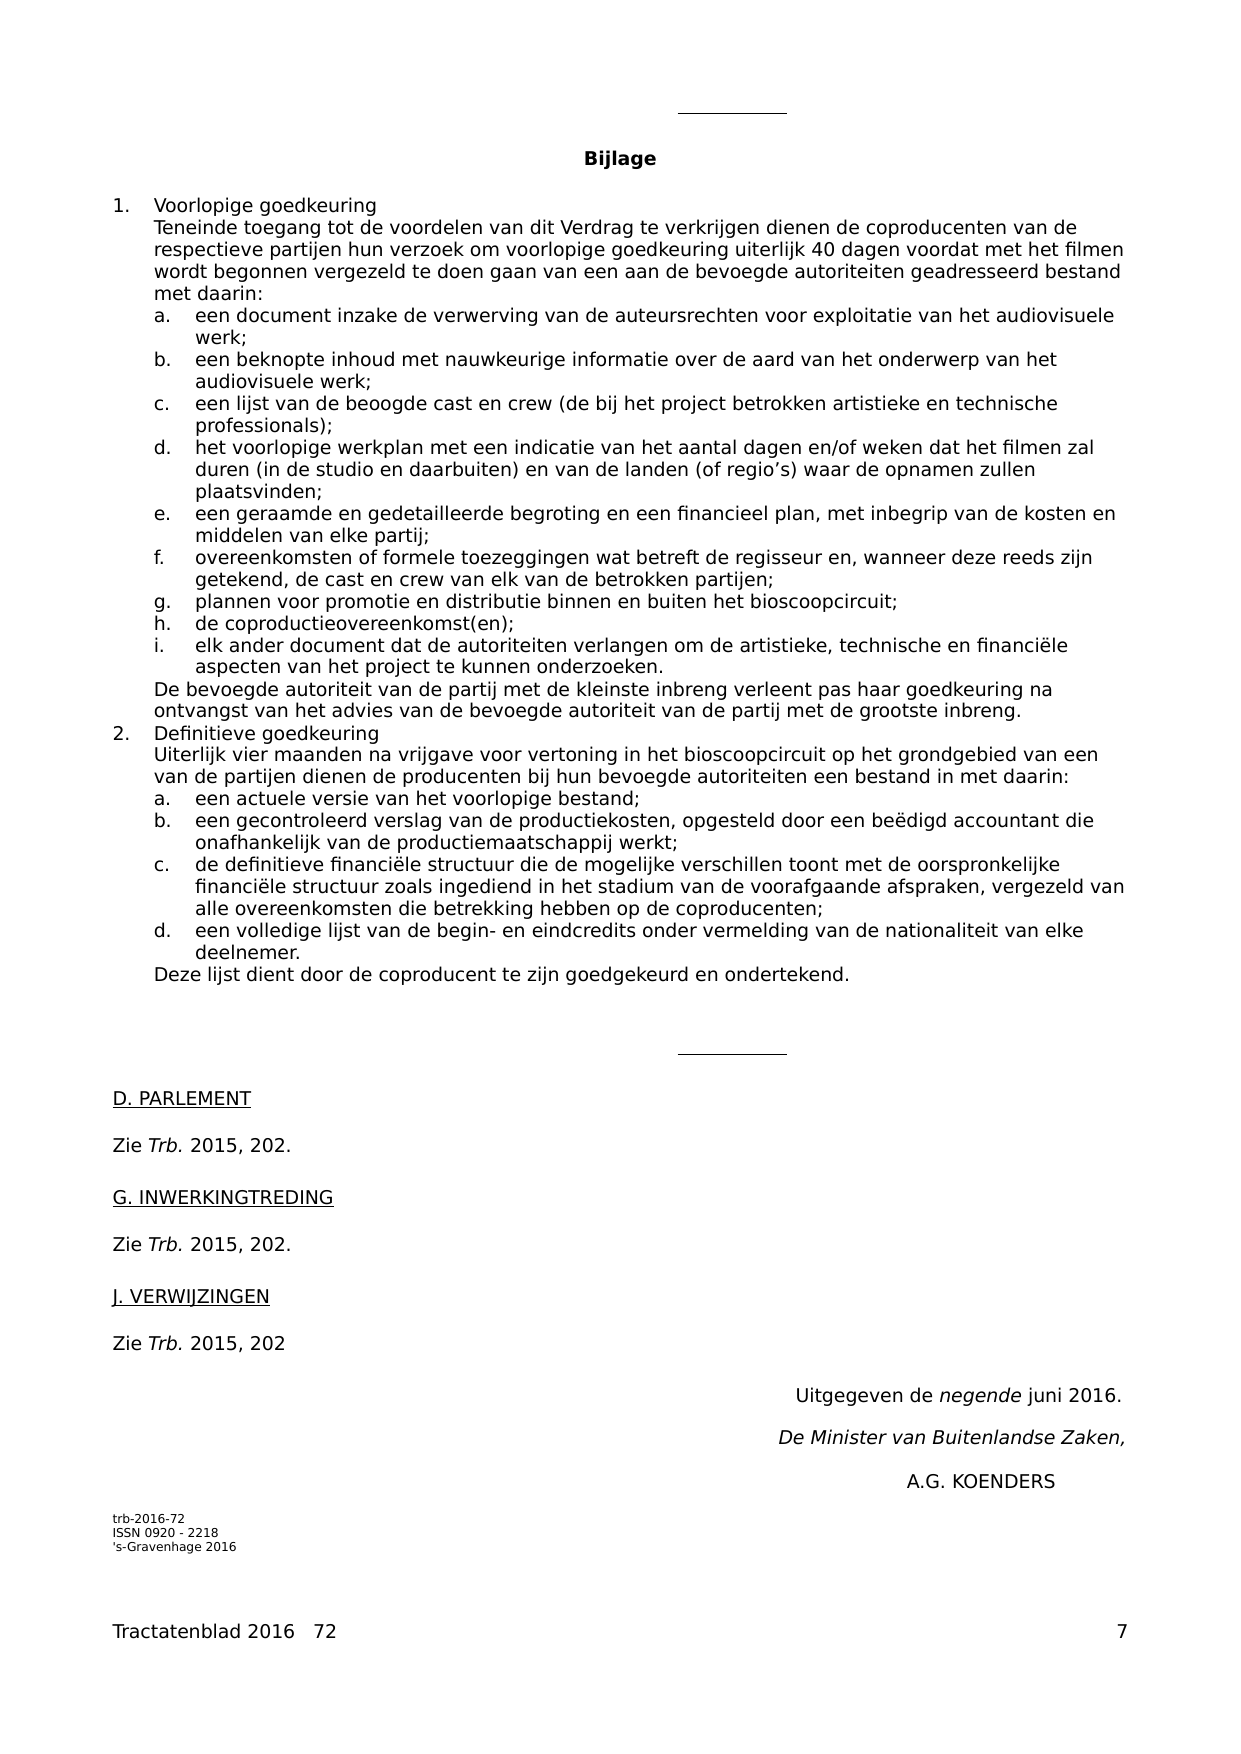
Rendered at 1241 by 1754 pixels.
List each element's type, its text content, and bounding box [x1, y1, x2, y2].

text c. de definitieve financiële structuur die de mogelijke verschillen toont met de oorspronkelijke financiële structuur zoals ingediend in het stadium van de voorafgaande afspraken, vergezeld van alle overeenkomsten die betrekking hebben op de coproducenten; [153, 854, 1128, 920]
text Deze lijst dient door de coproducent te zijn goedgekeurd en ondertekend. [153, 964, 1128, 986]
text g. plannen voor promotie en distributie binnen en buiten het bioscoopcircuit; [153, 591, 1128, 612]
text Zie Trb. 2015, 202. [112, 1135, 1128, 1157]
subtitle J. VERWIJZINGEN [112, 1286, 1128, 1308]
text Teneinde toegang tot de voordelen van dit Verdrag te verkrijgen dienen de coproducenten van de respectieve partijen hun verzoek om voorlopige goedkeuring uiterlijk 40 dagen voordat met het filmen wordt begonnen vergezeld te doen gaan van een aan de bevoegde autoriteiten geadresseerd bestand met daarin: [153, 217, 1128, 305]
text i. elk ander document dat de autoriteiten verlangen om de artistieke, technische en financiële aspecten van het project te kunnen onderzoeken. [153, 634, 1128, 678]
text d. een volledige lijst van de begin- en eindcredits onder vermelding van de nationaliteit van elke deelnemer. [153, 920, 1128, 964]
subtitle D. PARLEMENT [112, 1088, 1128, 1110]
text ISSN 0920 - 2218 [112, 1526, 346, 1540]
subtitle Bijlage [112, 148, 1128, 170]
text 1. Voorlopige goedkeuring [112, 195, 1128, 217]
text e. een geraamde en gedetailleerde begroting en een financieel plan, met inbegrip van de kosten en middelen van elke partij; [153, 503, 1128, 547]
text Zie Trb. 2015, 202 [112, 1333, 1128, 1355]
text trb-2016-72 [112, 1512, 346, 1526]
text De Minister van Buitenlandse Zaken, A.G. KOENDERS [112, 1427, 1128, 1493]
text Zie Trb. 2015, 202. [112, 1234, 1128, 1256]
text 2. Definitieve goedkeuring [112, 722, 1128, 744]
subtitle G. INWERKINGTREDING [112, 1187, 1128, 1209]
text Uiterlijk vier maanden na vrijgave voor vertoning in het bioscoopcircuit op het grondgebied van een van de partijen dienen de producenten bij hun bevoegde autoriteiten een bestand in met daarin: [153, 744, 1128, 788]
text a. een actuele versie van het voorlopige bestand; [153, 788, 1128, 810]
text b. een beknopte inhoud met nauwkeurige informatie over de aard van het onderwerp van het audiovisuele werk; [153, 349, 1128, 393]
text h. de coproductieovereenkomst(en); [153, 612, 1128, 634]
text f. overeenkomsten of formele toezeggingen wat betreft de regisseur en, wanneer deze reeds zijn getekend, de cast en crew van elk van de betrokken partijen; [153, 547, 1128, 591]
text d. het voorlopige werkplan met een indicatie van het aantal dagen en/of weken dat het filmen zal duren (in de studio en daarbuiten) en van de landen (of regio’s) waar de opnamen zullen plaatsvinden; [153, 437, 1128, 503]
text a. een document inzake de verwerving van de auteursrechten voor exploitatie van het audiovisuele werk; [153, 305, 1128, 349]
text 's-Gravenhage 2016 [112, 1540, 346, 1554]
text De bevoegde autoriteit van de partij met de kleinste inbreng verleent pas haar goedkeuring na ontvangst van het advies van de bevoegde autoriteit van de partij met de grootste inbreng. [153, 678, 1128, 722]
text Uitgegeven de negende juni 2016. [112, 1385, 1128, 1407]
text b. een gecontroleerd verslag van de productiekosten, opgesteld door een beëdigd accountant die onafhankelijk van de productiemaatschappij werkt; [153, 810, 1128, 854]
text c. een lijst van de beoogde cast en crew (de bij het project betrokken artistieke en technische professionals); [153, 393, 1128, 437]
